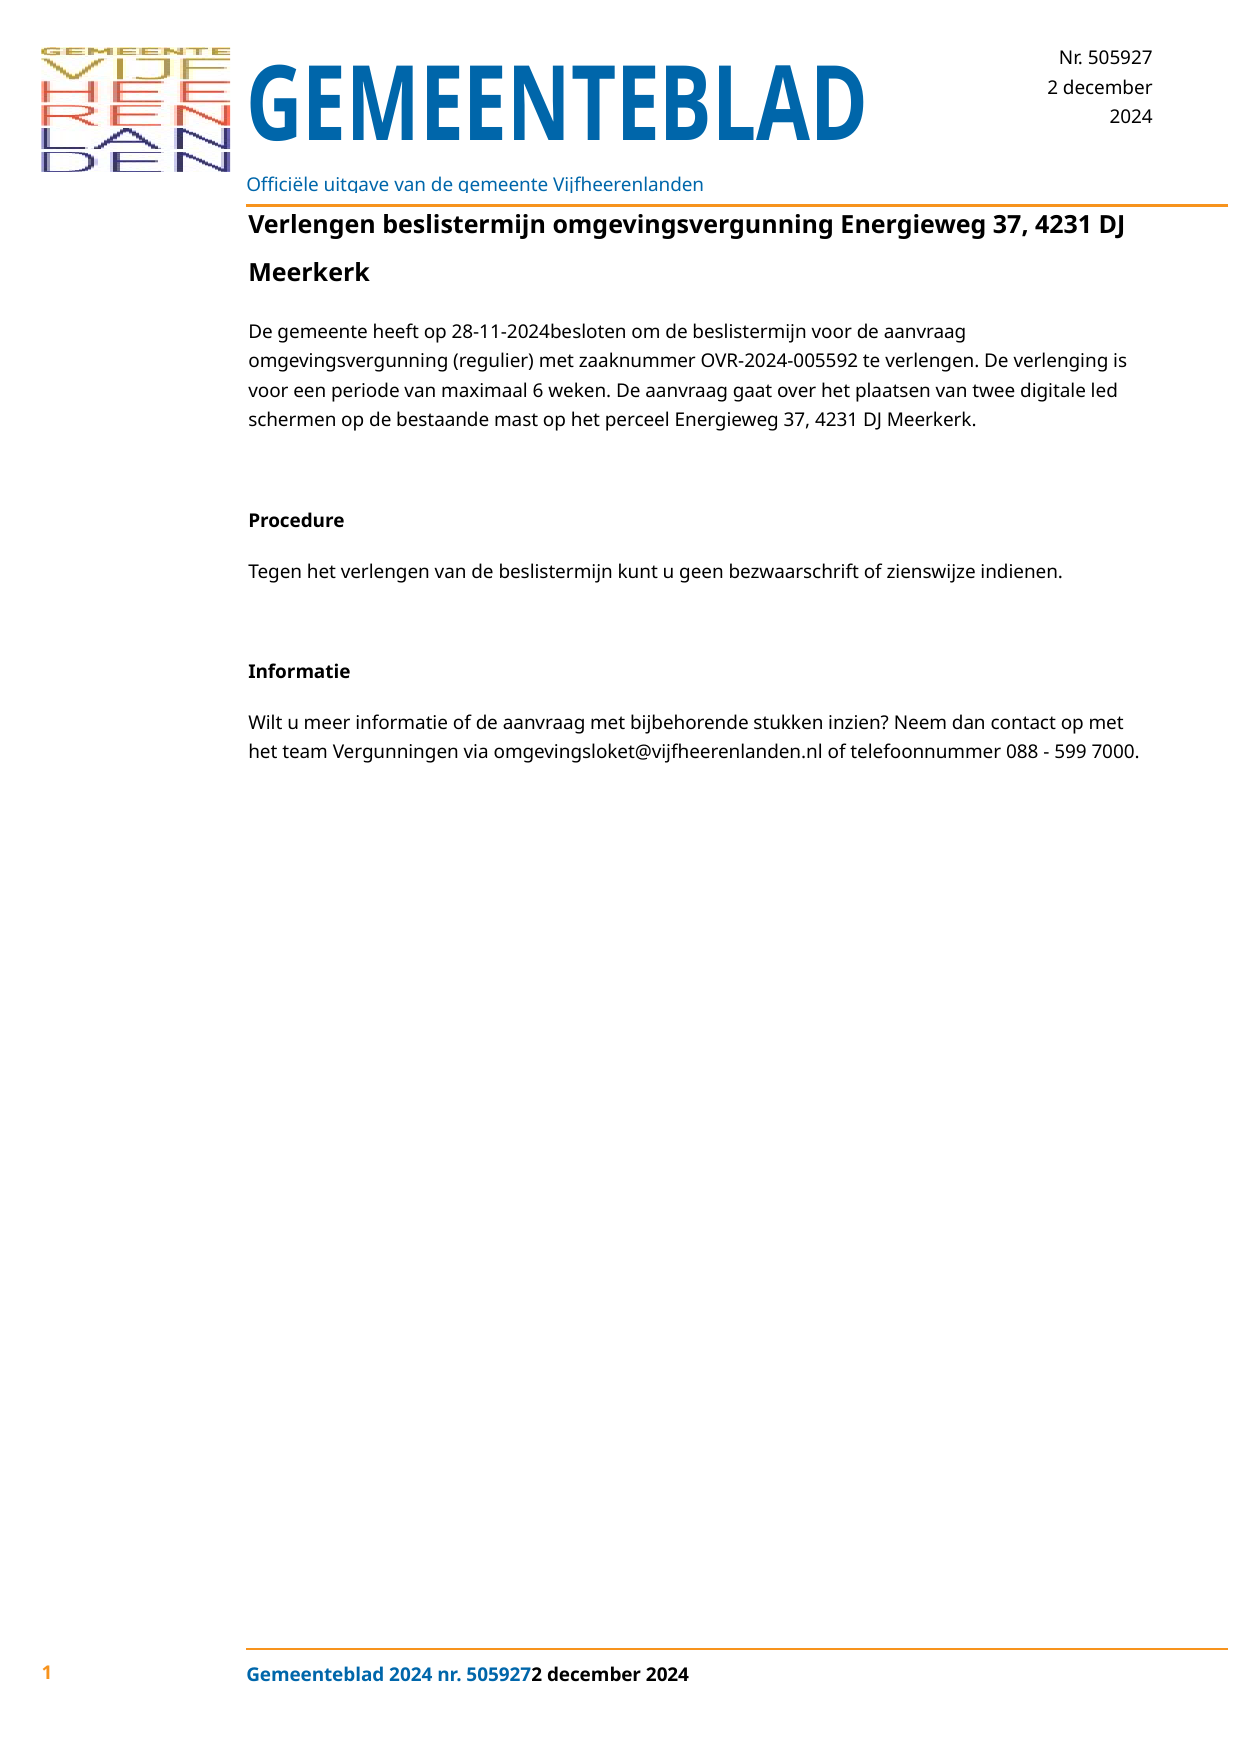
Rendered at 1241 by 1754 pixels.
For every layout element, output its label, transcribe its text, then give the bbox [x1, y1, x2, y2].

picture [41, 47, 231, 172]
text Tegen het verlengen van de beslistermijn kunt u geen bezwaarschrift of zienswijze indienen. [248, 558, 1152, 584]
text Verlengen beslistermijn omgevingsvergunning Energieweg 37, 4231 DJ Meerkerk [248, 207, 1152, 288]
text Wilt u meer informatie of de aanvraag met bijbehorende stukken inzien? Neem dan contact op met het team Vergunningen via omgevingsloket@vijfheerenlanden.nl of telefoonnummer 088 - 599 7000. [248, 709, 1152, 764]
text Informatie [248, 659, 1152, 684]
text Procedure [248, 507, 1152, 533]
text De gemeente heeft op 28-11-2024besloten om de beslistermijn voor de aanvraag omgevingsvergunning (regulier) met zaaknummer OVR-2024-005592 te verlengen. De verlenging is voor een periode van maximaal 6 weken. De aanvraag gaat over het plaatsen van twee digitale led schermen op de bestaande mast op het perceel Energieweg 37, 4231 DJ Meerkerk. [248, 318, 1152, 432]
